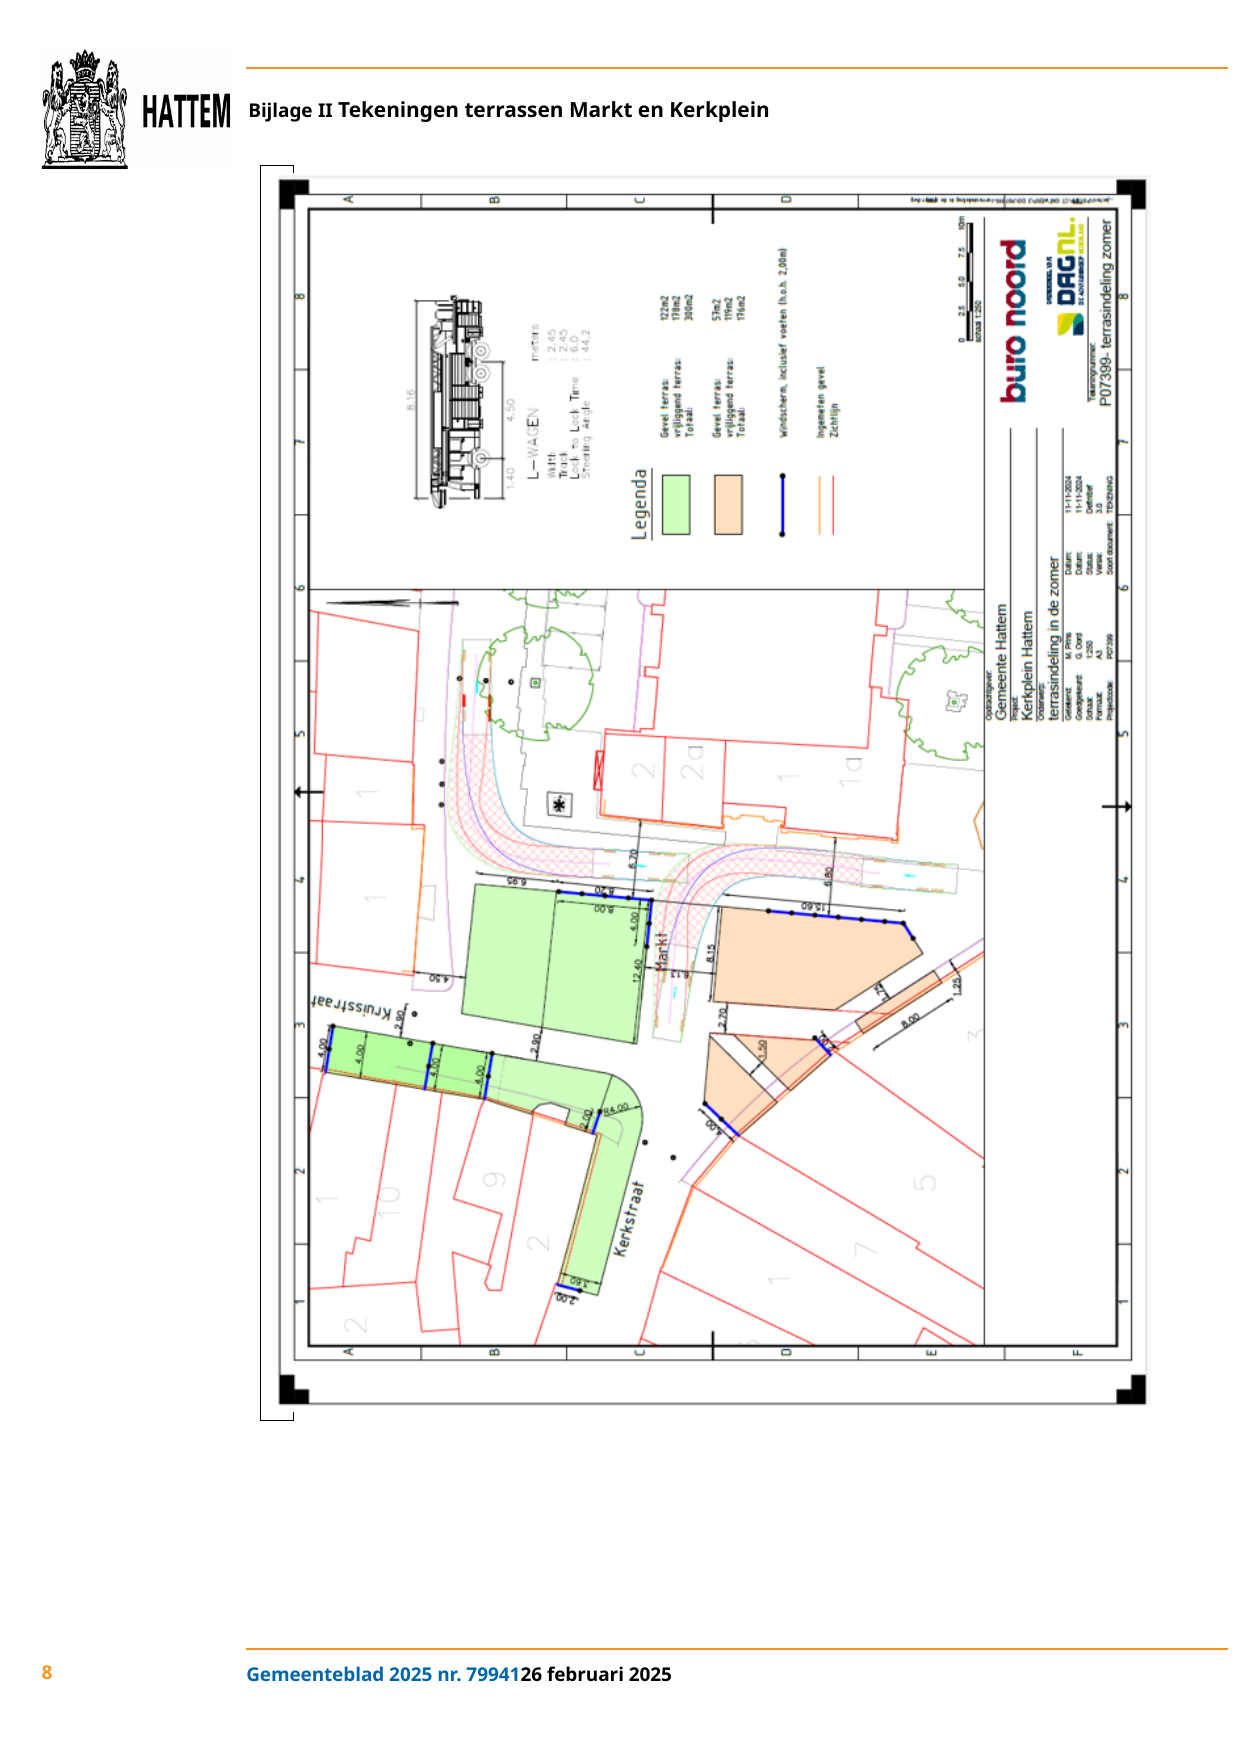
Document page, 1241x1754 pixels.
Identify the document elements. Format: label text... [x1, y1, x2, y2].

picture [41, 47, 231, 172]
text Bijlage II Tekeningen terrassen Markt en Kerkplein [248, 95, 1152, 123]
picture [268, 173, 1173, 1412]
